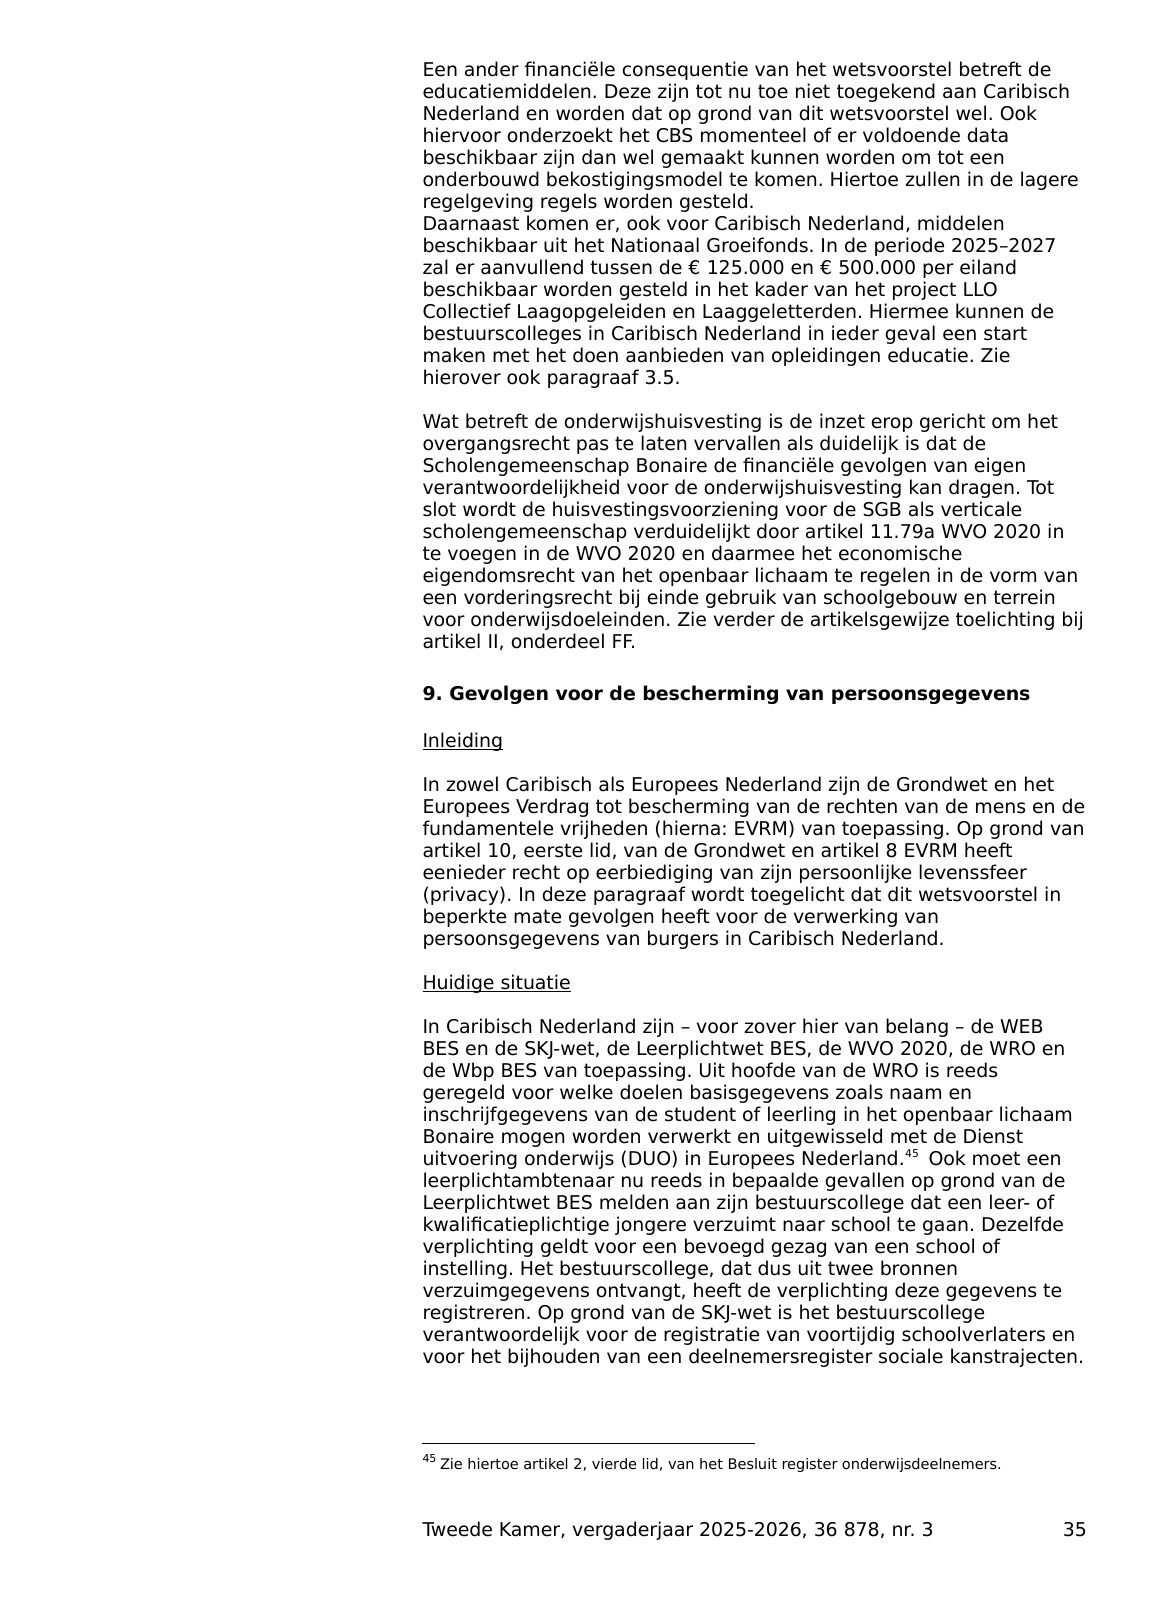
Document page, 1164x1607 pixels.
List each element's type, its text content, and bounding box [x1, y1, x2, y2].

text Daarnaast komen er, ook voor Caribisch Nederland, middelen beschikbaar uit het Nationaal Groeifonds. In de periode 2025–2027 zal er aanvullend tussen de € 125.000 en € 500.000 per eiland beschikbaar worden gesteld in het kader van het project LLO Collectief Laagopgeleiden en Laaggeletterden. Hiermee kunnen de bestuurscolleges in Caribisch Nederland in ieder geval een start maken met het doen aanbieden van opleidingen educatie. Zie hierover ook paragraaf 3.5. [422, 213, 1087, 389]
subtitle 9. Gevolgen voor de bescherming van persoonsgegevens [422, 683, 1087, 705]
text Zie hiertoe artikel 2, vierde lid, van het Besluit register onderwijsdeelnemers. [422, 1452, 1087, 1474]
subtitle Huidige situatie [422, 972, 1087, 994]
text Wat betreft de onderwijshuisvesting is de inzet erop gericht om het overgangsrecht pas te laten vervallen als duidelijk is dat de Scholengemeenschap Bonaire de financiële gevolgen van eigen verantwoordelijkheid voor de onderwijshuisvesting kan dragen. Tot slot wordt de huisvestingsvoorziening voor de SGB als verticale scholengemeenschap verduidelijkt door artikel 11.79a WVO 2020 in te voegen in de WVO 2020 en daarmee het economische eigendomsrecht van het openbaar lichaam te regelen in de vorm van een vorderingsrecht bij einde gebruik van schoolgebouw en terrein voor onderwijsdoeleinden. Zie verder de artikelsgewijze toelichting bij artikel II, onderdeel FF. [422, 411, 1087, 653]
subtitle Inleiding [422, 730, 1087, 752]
text In zowel Caribisch als Europees Nederland zijn de Grondwet en het Europees Verdrag tot bescherming van de rechten van de mens en de fundamentele vrijheden (hierna: EVRM) van toepassing. Op grond van artikel 10, eerste lid, van de Grondwet en artikel 8 EVRM heeft eenieder recht op eerbiediging van zijn persoonlijke levenssfeer (privacy). In deze paragraaf wordt toegelicht dat dit wetsvoorstel in beperkte mate gevolgen heeft voor de verwerking van persoonsgegevens van burgers in Caribisch Nederland. [422, 774, 1087, 950]
text Een ander financiële consequentie van het wetsvoorstel betreft de educatiemiddelen. Deze zijn tot nu toe niet toegekend aan Caribisch Nederland en worden dat op grond van dit wetsvoorstel wel. Ook hiervoor onderzoekt het CBS momenteel of er voldoende data beschikbaar zijn dan wel gemaakt kunnen worden om tot een onderbouwd bekostigingsmodel te komen. Hiertoe zullen in de lagere regelgeving regels worden gesteld. [422, 59, 1087, 213]
text In Caribisch Nederland zijn – voor zover hier van belang – de WEB BES en de SKJ-wet, de Leerplichtwet BES, de WVO 2020, de WRO en de Wbp BES van toepassing. Uit hoofde van de WRO is reeds geregeld voor welke doelen basisgegevens zoals naam en inschrijfgegevens van de student of leerling in het openbaar lichaam Bonaire mogen worden verwerkt en uitgewisseld met de Dienst uitvoering onderwijs (DUO) in Europees Nederland. Ook moet een leerplichtambtenaar nu reeds in bepaalde gevallen op grond van de Leerplichtwet BES melden aan zijn bestuurscollege dat een leer- of kwalificatieplichtige jongere verzuimt naar school te gaan. Dezelfde verplichting geldt voor een bevoegd gezag van een school of instelling. Het bestuurscollege, dat dus uit twee bronnen verzuimgegevens ontvangt, heeft de verplichting deze gegevens te registreren. Op grond van de SKJ-wet is het bestuurscollege verantwoordelijk voor de registratie van voortijdig schoolverlaters en voor het bijhouden van een deelnemersregister sociale kanstrajecten. [422, 1016, 1087, 1368]
